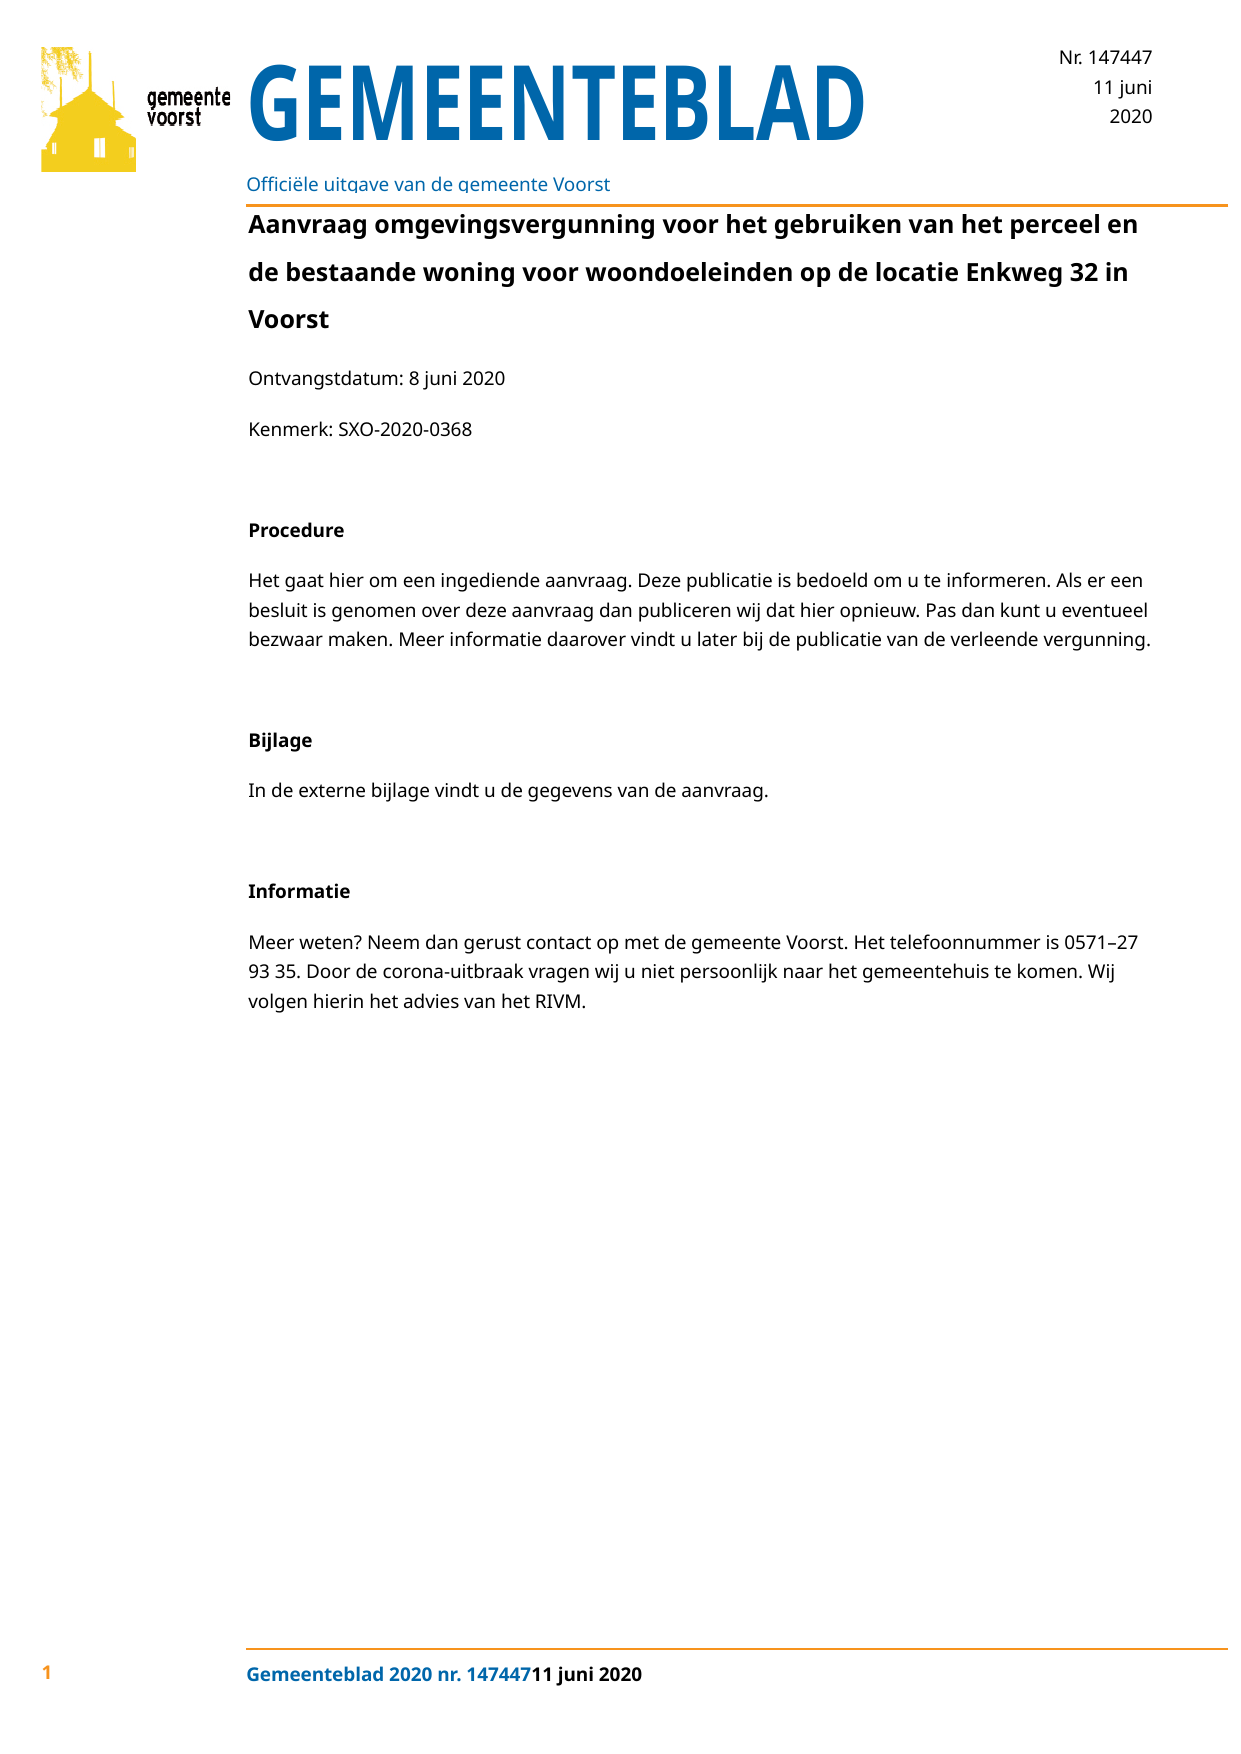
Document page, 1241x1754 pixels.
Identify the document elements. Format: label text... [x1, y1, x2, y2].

text Het gaat hier om een ingediende aanvraag. Deze publicatie is bedoeld om u te informeren. Als er een besluit is genomen over deze aanvraag dan publiceren wij dat hier opnieuw. Pas dan kunt u eventueel bezwaar maken. Meer informatie daarover vindt u later bij de publicatie van de verleende vergunning. [248, 567, 1152, 652]
text Procedure [248, 517, 1152, 542]
text Informatie [248, 878, 1152, 904]
text Meer weten? Neem dan gerust contact op met de gemeente Voorst. Het telefoonnummer is 0571–27 93 35. Door de corona-uitbraak vragen wij u niet persoonlijk naar het gemeentehuis te komen. Wij volgen hierin het advies van het RIVM. [248, 929, 1152, 1014]
text Kenmerk: SXO-2020-0368 [248, 416, 1152, 442]
text In de externe bijlage vindt u de gegevens van de aanvraag. [248, 778, 1152, 803]
picture [41, 47, 231, 172]
text Aanvraag omgevingsvergunning voor het gebruiken van het perceel en de bestaande woning voor woondoeleinden op de locatie Enkweg 32 in Voorst [248, 207, 1152, 336]
text Bijlage [248, 727, 1152, 753]
text Ontvangstdatum: 8 juni 2020 [248, 366, 1152, 391]
